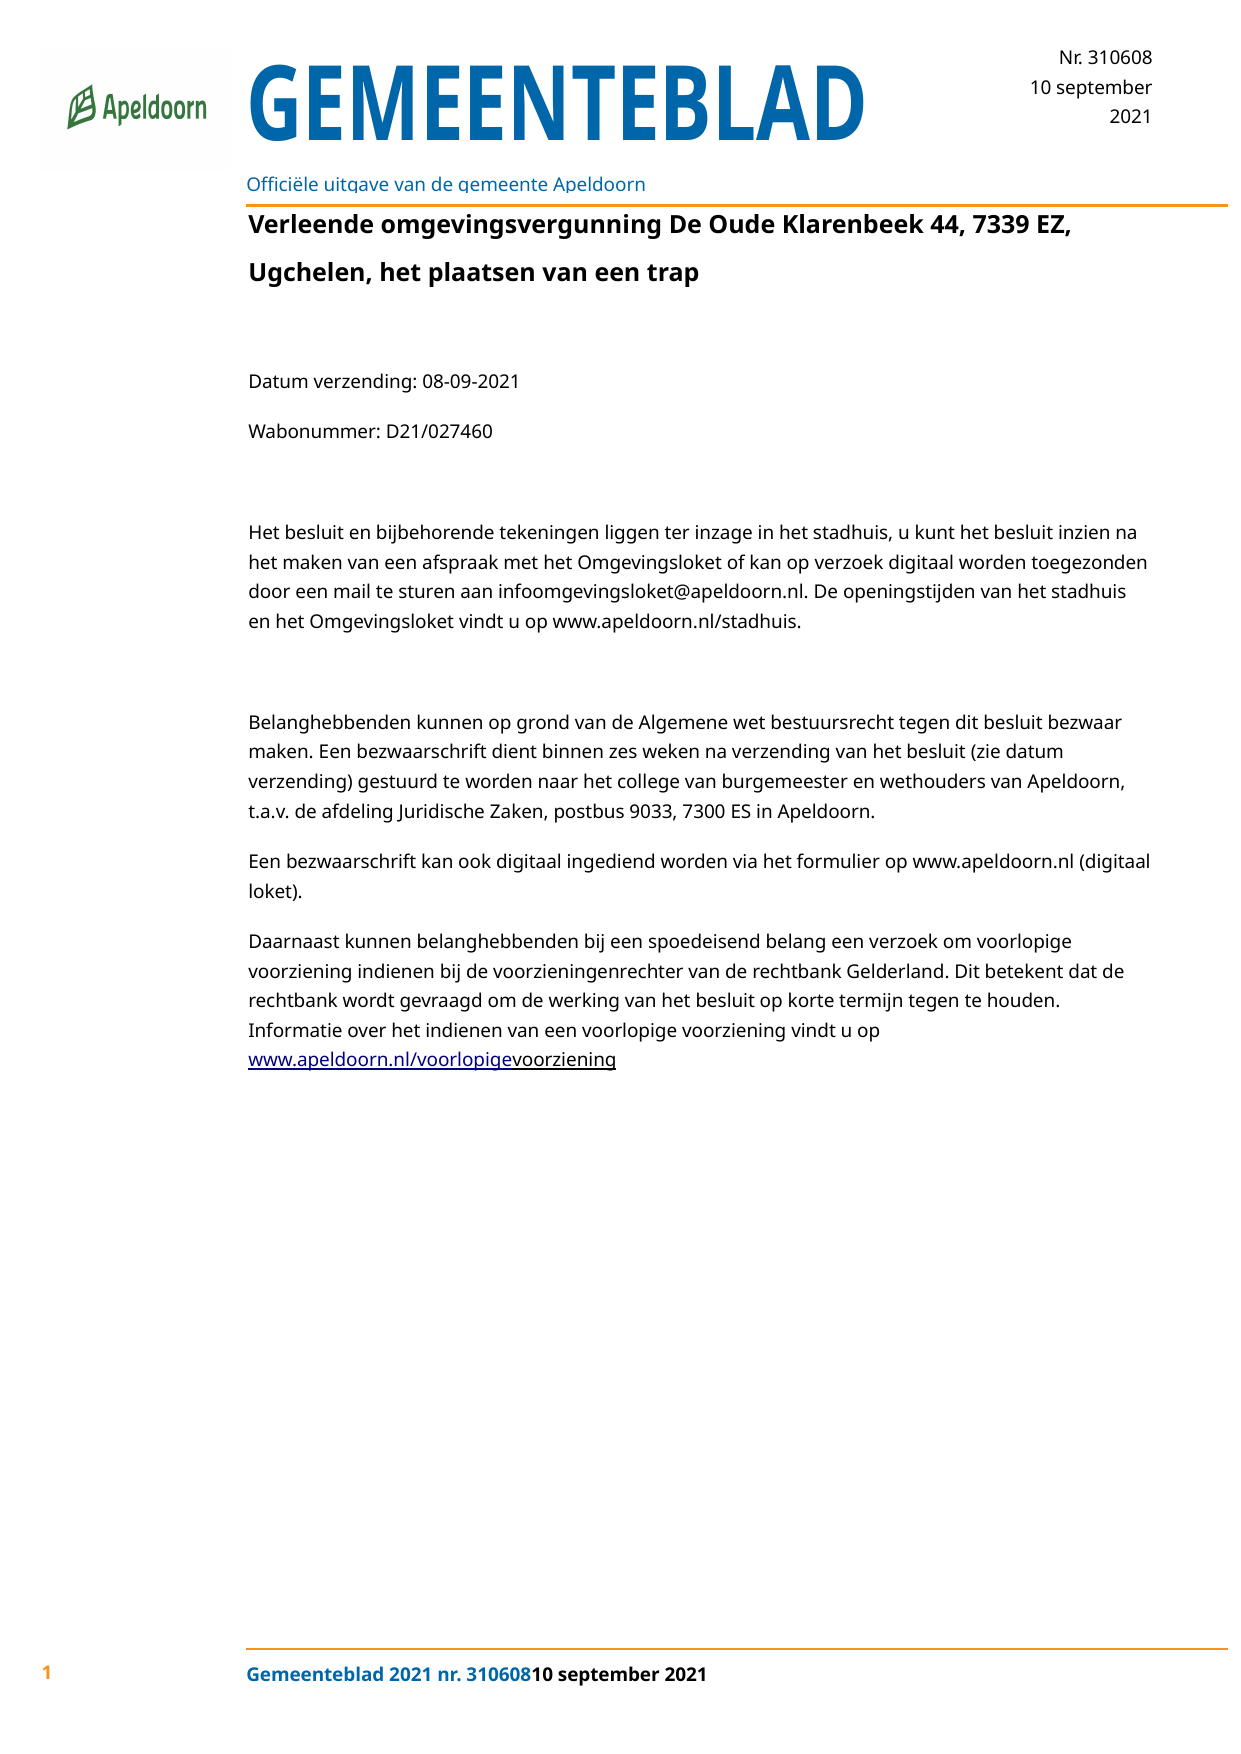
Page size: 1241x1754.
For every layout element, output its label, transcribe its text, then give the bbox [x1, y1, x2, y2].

text Daarnaast kunnen belanghebbenden bij een spoedeisend belang een verzoek om voorlopige voorziening indienen bij de voorzieningenrechter van de rechtbank Gelderland. Dit betekent dat de rechtbank wordt gevraagd om de werking van het besluit op korte termijn tegen te houden. Informatie over het indienen van een voorlopige voorziening vindt u op www.apeldoorn.nl/voorlopigevoorziening [248, 928, 1152, 1072]
text Wabonummer: D21/027460 [248, 419, 1152, 444]
text Datum verzending: 08-09-2021 [248, 368, 1152, 394]
text Het besluit en bijbehorende tekeningen liggen ter inzage in het stadhuis, u kunt het besluit inzien na het maken van een afspraak met het Omgevingsloket of kan op verzoek digitaal worden toegezonden door een mail te sturen aan infoomgevingsloket@apeldoorn.nl. De openingstijden van het stadhuis en het Omgevingsloket vindt u op www.apeldoorn.nl/stadhuis. [248, 519, 1152, 634]
text Belanghebbenden kunnen op grond van de Algemene wet bestuursrecht tegen dit besluit bezwaar maken. Een bezwaarschrift dient binnen zes weken na verzending van het besluit (zie datum verzending) gestuurd te worden naar het college van burgemeester en wethouders van Apeldoorn, t.a.v. de afdeling Juridische Zaken, postbus 9033, 7300 ES in Apeldoorn. [248, 709, 1152, 824]
text Een bezwaarschrift kan ook digitaal ingediend worden via het formulier op www.apeldoorn.nl (digitaal loket). [248, 848, 1152, 904]
picture [41, 47, 231, 172]
text Verleende omgevingsvergunning De Oude Klarenbeek 44, 7339 EZ, Ugchelen, het plaatsen van een trap [248, 207, 1152, 288]
